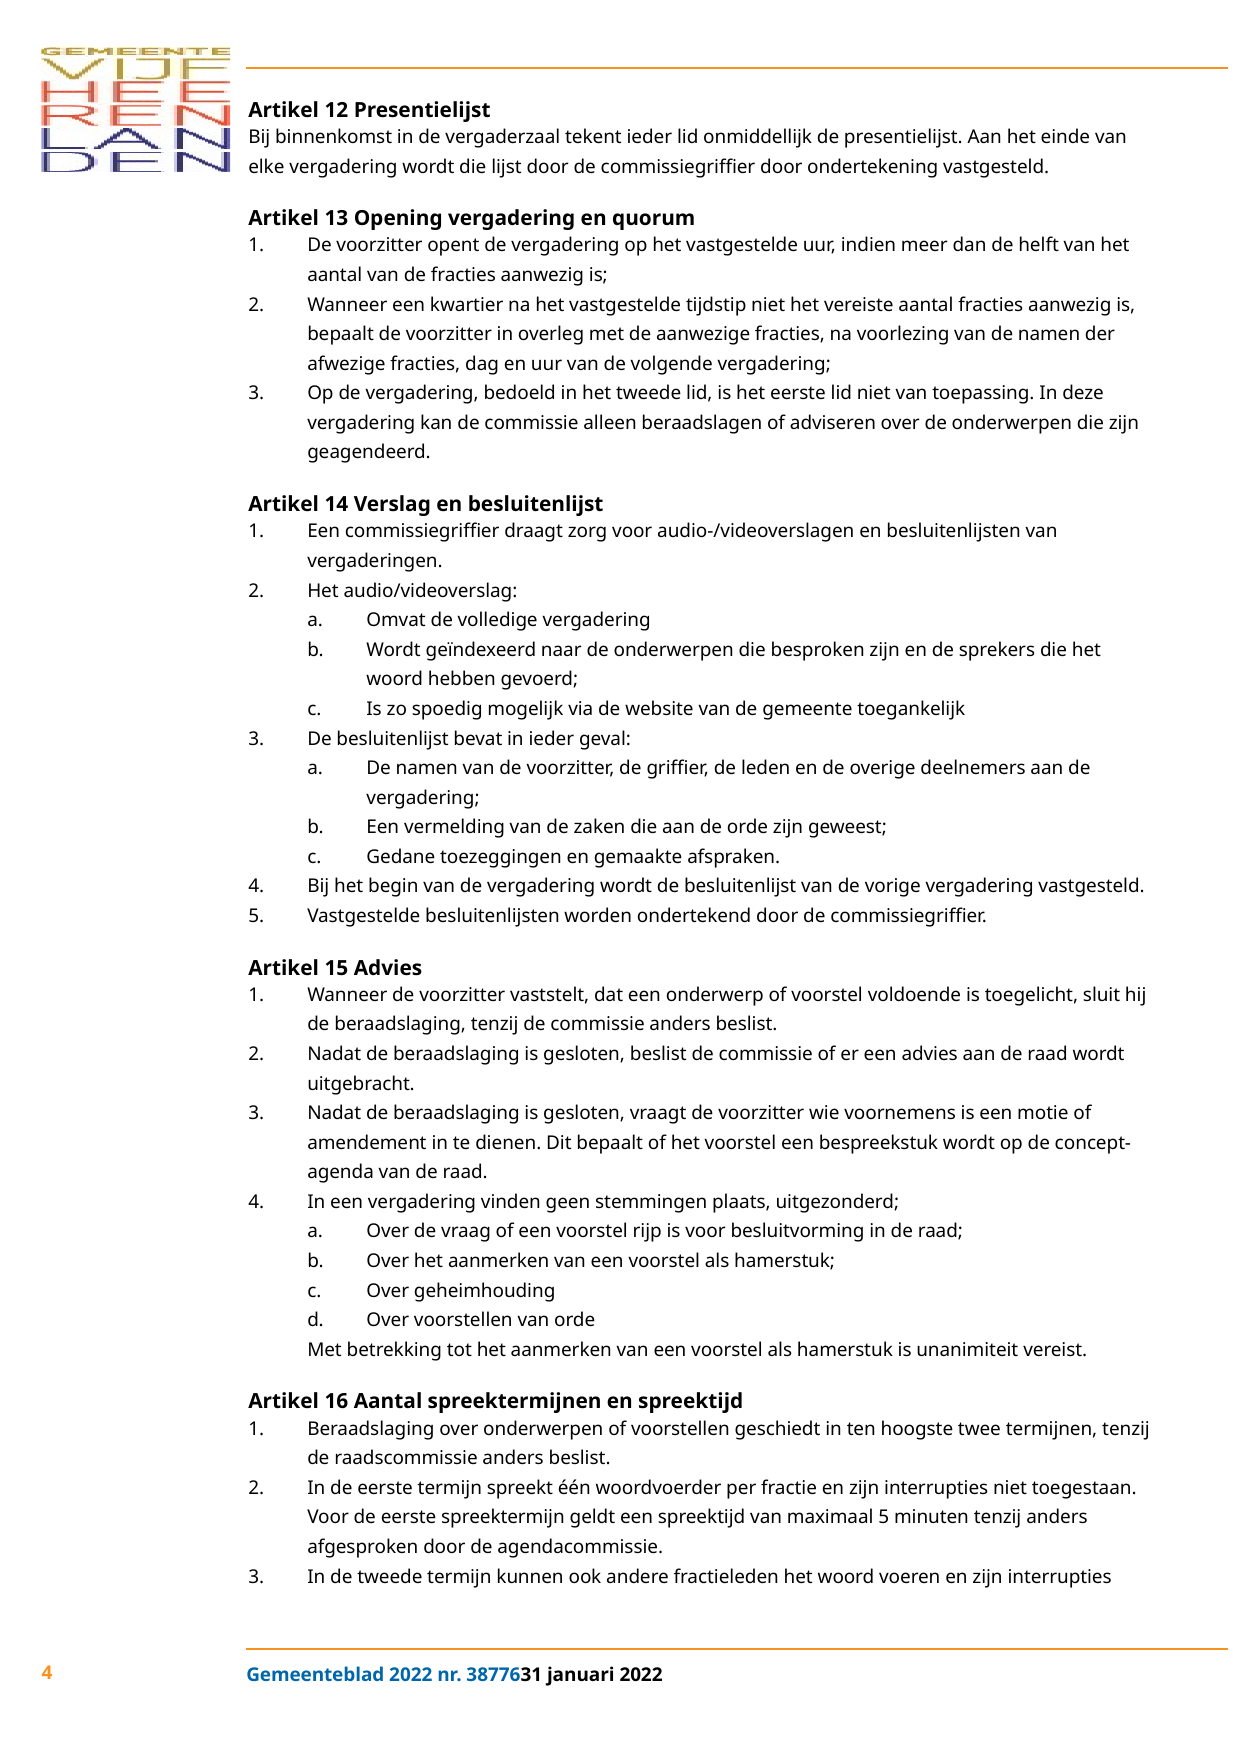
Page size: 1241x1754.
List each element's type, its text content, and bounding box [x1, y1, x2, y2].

list Wanneer een kwartier na het vastgestelde tijdstip niet het vereiste aantal fracties aanwezig is, bepaalt de voorzitter in overleg met de aanwezige fracties, na voorlezing van de namen der afwezige fracties, dag en uur van de volgende vergadering; [248, 291, 1152, 376]
text Artikel 14 Verslag en besluitenlijst [248, 489, 1152, 518]
list Omvat de volledige vergadering [307, 606, 1152, 632]
text Bij binnenkomst in de vergaderzaal tekent ieder lid onmiddellijk de presentielijst. Aan het einde van elke vergadering wordt die lijst door de commissiegriffier door ondertekening vastgesteld. [248, 123, 1152, 178]
list Beraadslaging over onderwerpen of voorstellen geschiedt in ten hoogste twee termijnen, tenzij de raadscommissie anders beslist. [248, 1415, 1152, 1470]
list In een vergadering vinden geen stemmingen plaats, uitgezonderd; [248, 1188, 1152, 1214]
list Het audio/videoverslag: [248, 577, 1152, 602]
list Wordt geïndexeerd naar de onderwerpen die besproken zijn en de sprekers die het woord hebben gevoerd; [307, 636, 1152, 691]
list Wanneer de voorzitter vaststelt, dat een onderwerp of voorstel voldoende is toegelicht, sluit hij de beraadslaging, tenzij de commissie anders beslist. [248, 981, 1152, 1036]
picture [41, 47, 231, 172]
list Nadat de beraadslaging is gesloten, vraagt de voorzitter wie voornemens is een motie of amendement in te dienen. Dit bepaalt of het voorstel een bespreekstuk wordt op de concept-agenda van de raad. [248, 1099, 1152, 1184]
list De namen van de voorzitter, de griffier, de leden en de overige deelnemers aan de vergadering; [307, 754, 1152, 809]
text Artikel 12 Presentielijst [248, 95, 1152, 123]
list De besluitenlijst bevat in ieder geval: [248, 725, 1152, 750]
list Bij het begin van de vergadering wordt de besluitenlijst van de vorige vergadering vastgesteld. [248, 873, 1152, 898]
list Over de vraag of een voorstel rijp is voor besluitvorming in de raad; [307, 1218, 1152, 1243]
text Artikel 13 Opening vergadering en quorum [248, 203, 1152, 232]
list Vastgestelde besluitenlijsten worden ondertekend door de commissiegriffier. [248, 902, 1152, 928]
list Over het aanmerken van een voorstel als hamerstuk; [307, 1247, 1152, 1273]
list Een commissiegriffier draagt zorg voor audio-/videoverslagen en besluitenlijsten van vergaderingen. [248, 518, 1152, 573]
list Op de vergadering, bedoeld in het tweede lid, is het eerste lid niet van toepassing. In deze vergadering kan de commissie alleen beraadslagen of adviseren over de onderwerpen die zijn geagendeerd. [248, 379, 1152, 464]
list Is zo spoedig mogelijk via de website van de gemeente toegankelijk [307, 695, 1152, 721]
list Over voorstellen van orde [307, 1306, 1152, 1332]
list In de tweede termijn kunnen ook andere fractieleden het woord voeren en zijn interrupties [248, 1563, 1152, 1588]
text Artikel 16 Aantal spreektermijnen en spreektijd [248, 1386, 1152, 1415]
list Een vermelding van de zaken die aan de orde zijn geweest; [307, 813, 1152, 839]
list Over geheimhouding [307, 1277, 1152, 1303]
list De voorzitter opent de vergadering op het vastgestelde uur, indien meer dan de helft van het aantal van de fracties aanwezig is; [248, 232, 1152, 287]
list Nadat de beraadslaging is gesloten, beslist de commissie of er een advies aan de raad wordt uitgebracht. [248, 1040, 1152, 1096]
list Gedane toezeggingen en gemaakte afspraken. [307, 843, 1152, 869]
list Met betrekking tot het aanmerken van een voorstel als hamerstuk is unanimiteit vereist. [248, 1336, 1152, 1362]
list In de eerste termijn spreekt één woordvoerder per fractie en zijn interrupties niet toegestaan. Voor de eerste spreektermijn geldt een spreektijd van maximaal 5 minuten tenzij anders afgesproken door de agendacommissie. [248, 1474, 1152, 1559]
text Artikel 15 Advies [248, 953, 1152, 981]
